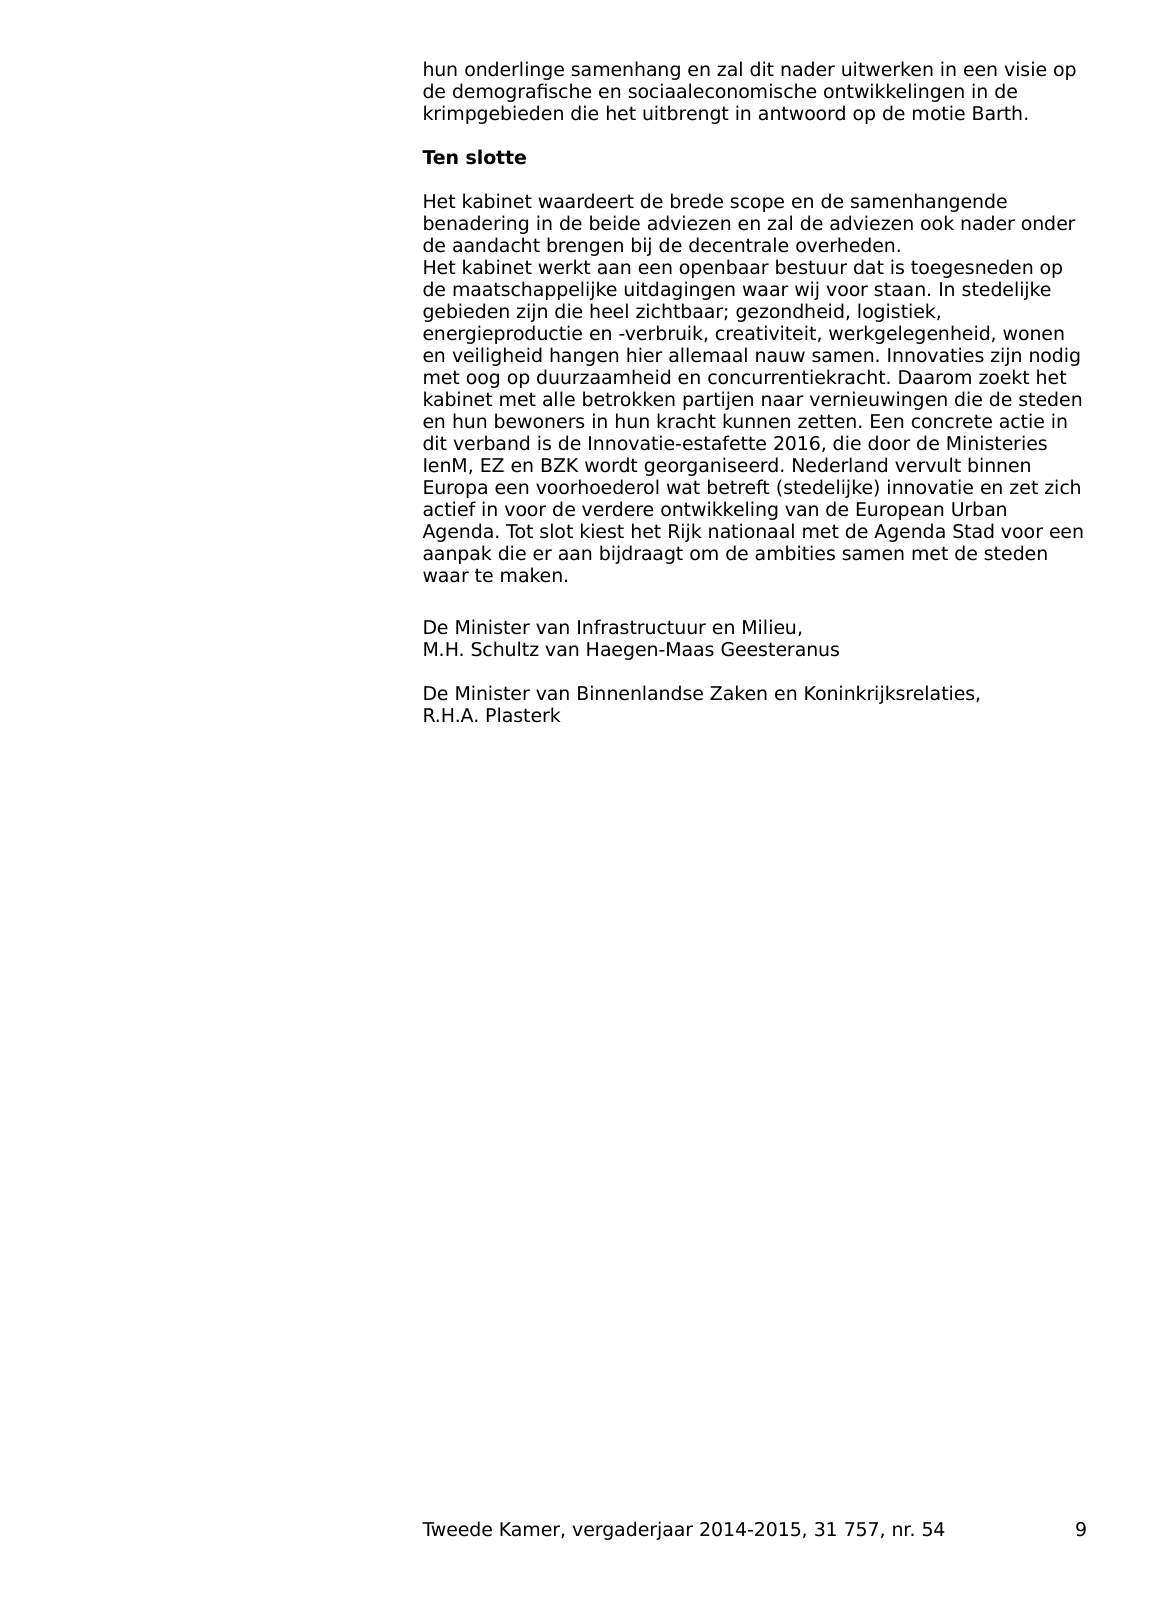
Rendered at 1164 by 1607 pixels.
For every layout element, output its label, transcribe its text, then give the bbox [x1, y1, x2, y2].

text De Minister van Binnenlandse Zaken en Koninkrijksrelaties, R.H.A. Plasterk [422, 683, 1087, 727]
text Het kabinet waardeert de brede scope en de samenhangende benadering in de beide adviezen en zal de adviezen ook nader onder de aandacht brengen bij de decentrale overheden. [422, 191, 1087, 257]
text Het kabinet werkt aan een openbaar bestuur dat is toegesneden op de maatschappelijke uitdagingen waar wij voor staan. In stedelijke gebieden zijn die heel zichtbaar; gezondheid, logistiek, energieproductie en -verbruik, creativiteit, werkgelegenheid, wonen en veiligheid hangen hier allemaal nauw samen. Innovaties zijn nodig met oog op duurzaamheid en concurrentiekracht. Daarom zoekt het kabinet met alle betrokken partijen naar vernieuwingen die de steden en hun bewoners in hun kracht kunnen zetten. Een concrete actie in dit verband is de Innovatie-estafette 2016, die door de Ministeries IenM, EZ en BZK wordt georganiseerd. Nederland vervult binnen Europa een voorhoederol wat betreft (stedelijke) innovatie en zet zich actief in voor de verdere ontwikkeling van de European Urban Agenda. Tot slot kiest het Rijk nationaal met de Agenda Stad voor een aanpak die er aan bijdraagt om de ambities samen met de steden waar te maken. [422, 257, 1087, 587]
text hun onderlinge samenhang en zal dit nader uitwerken in een visie op de demografische en sociaaleconomische ontwikkelingen in de krimpgebieden die het uitbrengt in antwoord op de motie Barth. [422, 59, 1087, 125]
subtitle Ten slotte [422, 147, 1087, 169]
text De Minister van Infrastructuur en Milieu, M.H. Schultz van Haegen-Maas Geesteranus [422, 617, 1087, 661]
